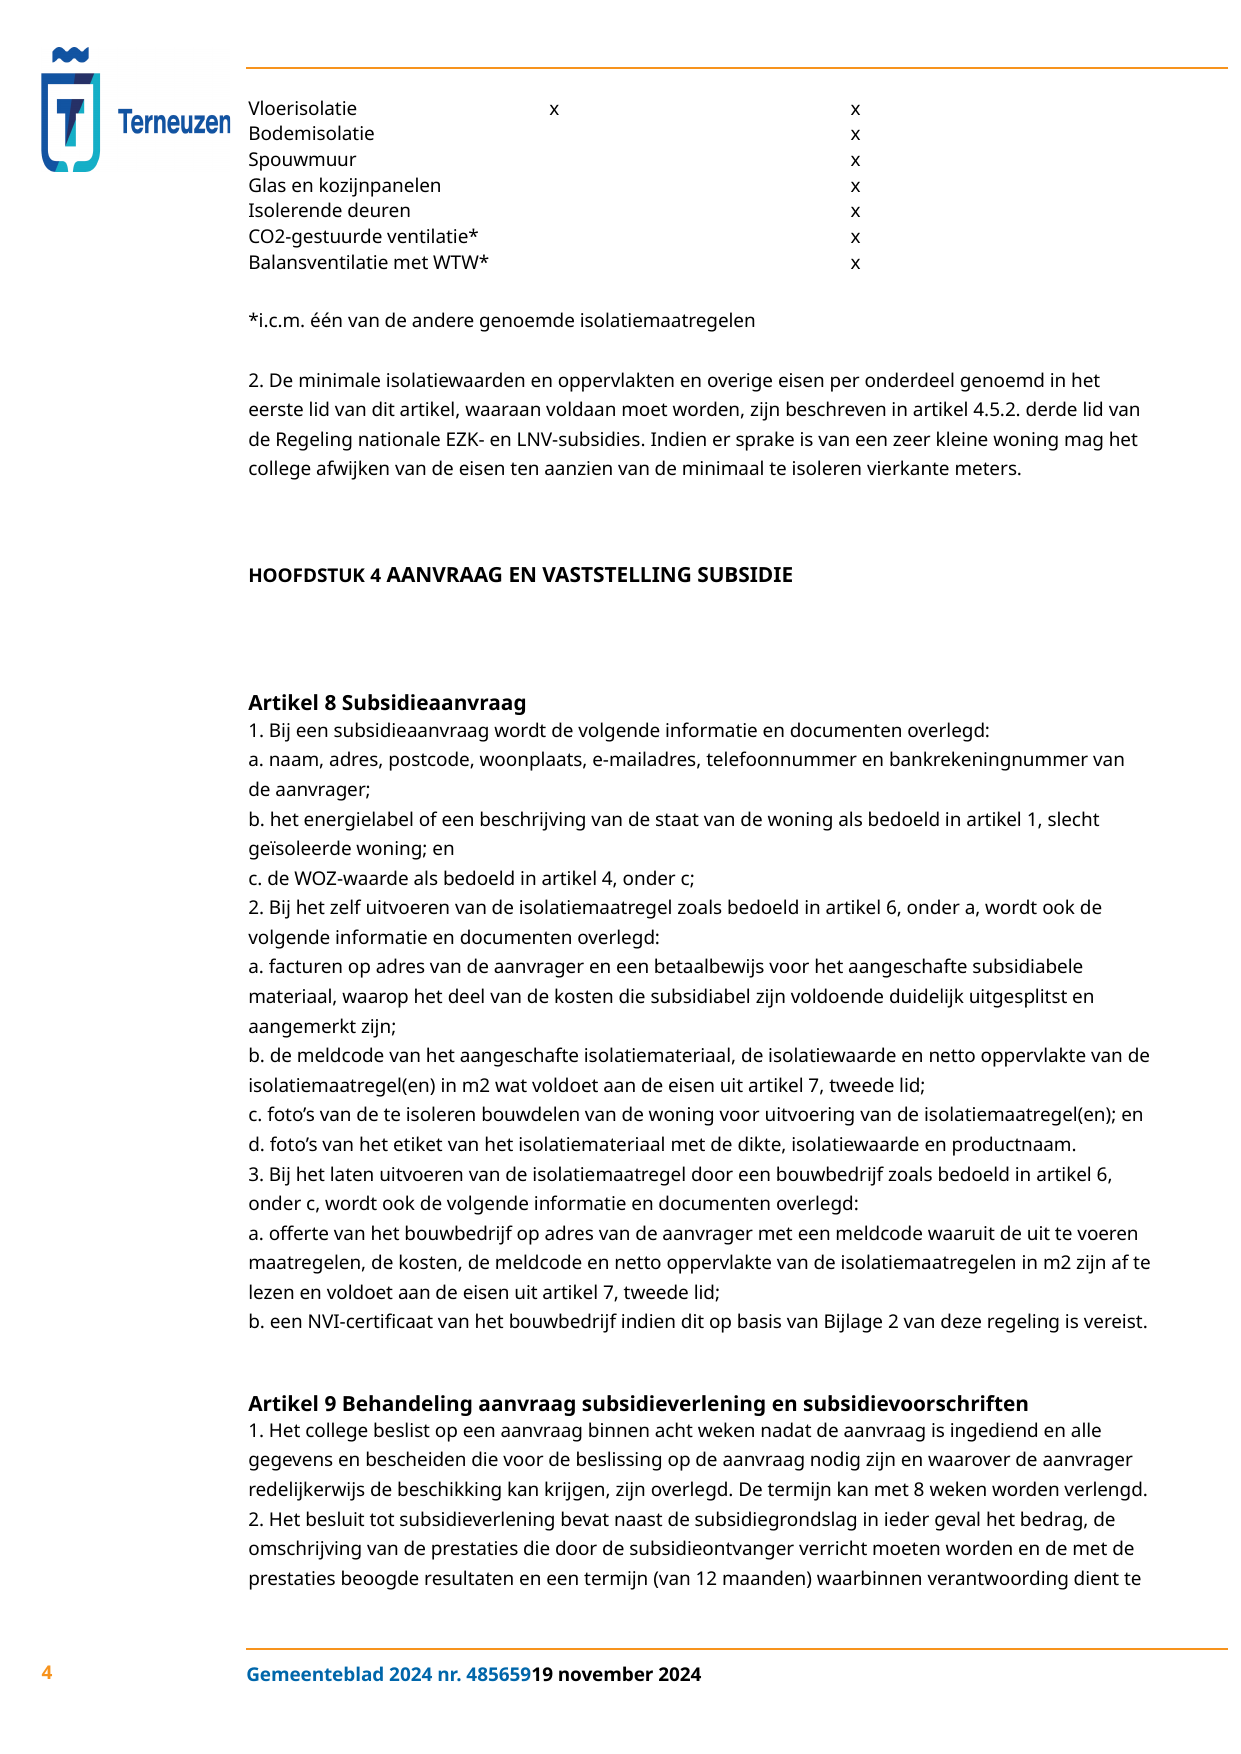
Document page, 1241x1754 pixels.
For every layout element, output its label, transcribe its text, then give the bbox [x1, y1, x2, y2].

table_cell [549, 146, 850, 172]
text 2. De minimale isolatiewaarden en oppervlakten en overige eisen per onderdeel genoemd in het eerste lid van dit artikel, waaraan voldaan moet worden, zijn beschreven in artikel 4.5.2. derde lid van de Regeling nationale EZK- en LNV-subsidies. Indien er sprake is van een zeer kleine woning mag het college afwijken van de eisen ten aanzien van de minimaal te isoleren vierkante meters. [248, 367, 1152, 481]
text d. foto’s van het etiket van het isolatiemateriaal met de dikte, isolatiewaarde en productnaam. [248, 1131, 1152, 1157]
table_cell x [850, 121, 1152, 146]
text b. de meldcode van het aangeschafte isolatiemateriaal, de isolatiewaarde en netto oppervlakte van de isolatiemaatregel(en) in m2 wat voldoet aan de eisen uit artikel 7, tweede lid; [248, 1042, 1152, 1098]
table_cell Vloerisolatie [248, 95, 549, 121]
text 2. Bij het zelf uitvoeren van de isolatiemaatregel zoals bedoeld in artikel 6, onder a, wordt ook de volgende informatie en documenten overlegd: [248, 894, 1152, 950]
table_cell CO2-gestuurde ventilatie* [248, 224, 549, 249]
table_cell x [850, 249, 1152, 275]
table_cell Isolerende deuren [248, 198, 549, 223]
table_cell x [850, 224, 1152, 249]
text c. foto’s van de te isoleren bouwdelen van de woning voor uitvoering van de isolatiemaatregel(en); en [248, 1102, 1152, 1127]
table_cell [549, 249, 850, 275]
text *i.c.m. één van de andere genoemde isolatiemaatregelen [248, 308, 1152, 333]
table_cell x [850, 198, 1152, 223]
text 3. Bij het laten uitvoeren van de isolatiemaatregel door een bouwbedrijf zoals bedoeld in artikel 6, onder c, wordt ook de volgende informatie en documenten overlegd: [248, 1161, 1152, 1216]
table_cell x [850, 146, 1152, 172]
text a. offerte van het bouwbedrijf op adres van de aanvrager met een meldcode waaruit de uit te voeren maatregelen, de kosten, de meldcode en netto oppervlakte van de isolatiemaatregelen in m2 zijn af te lezen en voldoet aan de eisen uit artikel 7, tweede lid; [248, 1220, 1152, 1305]
text c. de WOZ-waarde als bedoeld in artikel 4, onder c; [248, 865, 1152, 891]
text Artikel 8 Subsidieaanvraag [248, 688, 1152, 717]
table_cell [549, 121, 850, 146]
text 1. Het college beslist op een aanvraag binnen acht weken nadat de aanvraag is ingediend en alle gegevens en bescheiden die voor de beslissing op de aanvraag nodig zijn en waarover de aanvrager redelijkerwijs de beschikking kan krijgen, zijn overlegd. De termijn kan met 8 weken worden verlengd. [248, 1417, 1152, 1502]
table_cell x [549, 95, 850, 121]
table_cell Glas en kozijnpanelen [248, 172, 549, 198]
text 2. Het besluit tot subsidieverlening bevat naast de subsidiegrondslag in ieder geval het bedrag, de omschrijving van de prestaties die door de subsidieontvanger verricht moeten worden en de met de prestaties beoogde resultaten en een termijn (van 12 maanden) waarbinnen verantwoording dient te [248, 1506, 1152, 1591]
table_cell x [850, 95, 1152, 121]
text HOOFDSTUK 4 AANVRAAG EN VASTSTELLING SUBSIDIE [248, 560, 1152, 589]
table_cell [549, 198, 850, 223]
table_cell [549, 172, 850, 198]
text 1. Bij een subsidieaanvraag wordt de volgende informatie en documenten overlegd: [248, 717, 1152, 743]
text b. een NVI-certificaat van het bouwbedrijf indien dit op basis van Bijlage 2 van deze regeling is vereist. [248, 1309, 1152, 1334]
text a. facturen op adres van de aanvrager en een betaalbewijs voor het aangeschafte subsidiabele materiaal, waarop het deel van de kosten die subsidiabel zijn voldoende duidelijk uitgesplitst en aangemerkt zijn; [248, 954, 1152, 1038]
picture [41, 47, 231, 172]
text Artikel 9 Behandeling aanvraag subsidieverlening en subsidievoorschriften [248, 1389, 1152, 1417]
table_cell Bodemisolatie [248, 121, 549, 146]
table_cell Balansventilatie met WTW* [248, 249, 549, 275]
table_cell Spouwmuur [248, 146, 549, 172]
table_cell [549, 224, 850, 249]
text b. het energielabel of een beschrijving van de staat van de woning als bedoeld in artikel 1, slecht geïsoleerde woning; en [248, 806, 1152, 861]
text a. naam, adres, postcode, woonplaats, e-mailadres, telefoonnummer en bankrekeningnummer van de aanvrager; [248, 747, 1152, 802]
table_cell x [850, 172, 1152, 198]
